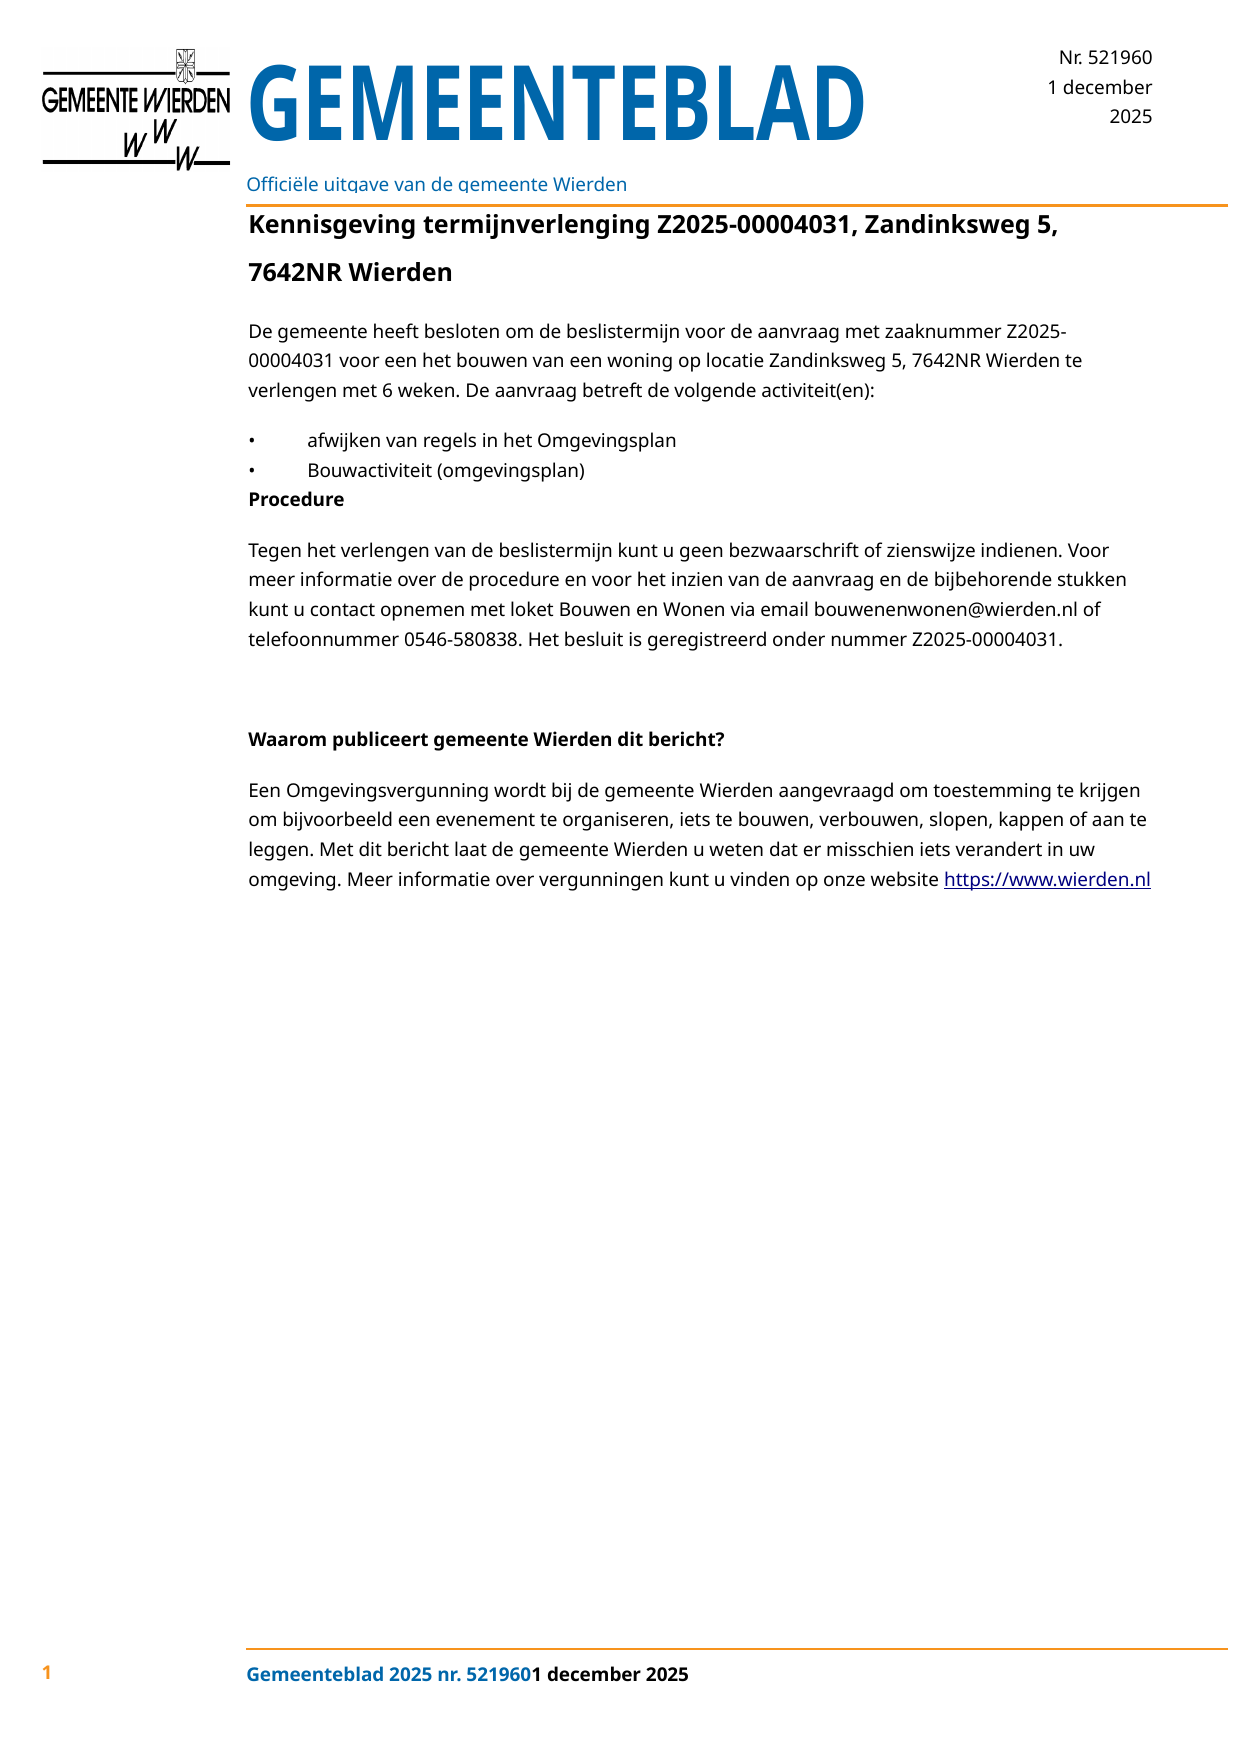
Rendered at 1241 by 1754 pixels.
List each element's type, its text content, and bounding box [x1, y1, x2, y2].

list Bouwactiviteit (omgevingsplan) [248, 457, 1152, 483]
text Waarom publiceert gemeente Wierden dit bericht? [248, 727, 1152, 752]
picture [41, 47, 231, 172]
list afwijken van regels in het Omgevingsplan [248, 427, 1152, 453]
text De gemeente heeft besloten om de beslistermijn voor de aanvraag met zaaknummer Z2025-00004031 voor een het bouwen van een woning op locatie Zandinksweg 5, 7642NR Wierden te verlengen met 6 weken. De aanvraag betreft de volgende activiteit(en): [248, 318, 1152, 403]
text Een Omgevingsvergunning wordt bij de gemeente Wierden aangevraagd om toestemming te krijgen om bijvoorbeeld een evenement te organiseren, iets te bouwen, verbouwen, slopen, kappen of aan te leggen. Met dit bericht laat de gemeente Wierden u weten dat er misschien iets verandert in uw omgeving. Meer informatie over vergunningen kunt u vinden op onze website https://www.wierden.nl [248, 777, 1152, 892]
text Kennisgeving termijnverlenging Z2025-00004031, Zandinksweg 5, 7642NR Wierden [248, 207, 1152, 288]
text Procedure [248, 487, 1152, 512]
text Tegen het verlengen van de beslistermijn kunt u geen bezwaarschrift of zienswijze indienen. Voor meer informatie over de procedure en voor het inzien van de aanvraag en de bijbehorende stukken kunt u contact opnemen met loket Bouwen en Wonen via email bouwenenwonen@wierden.nl of telefoonnummer 0546-580838. Het besluit is geregistreerd onder nummer Z2025-00004031. [248, 537, 1152, 652]
